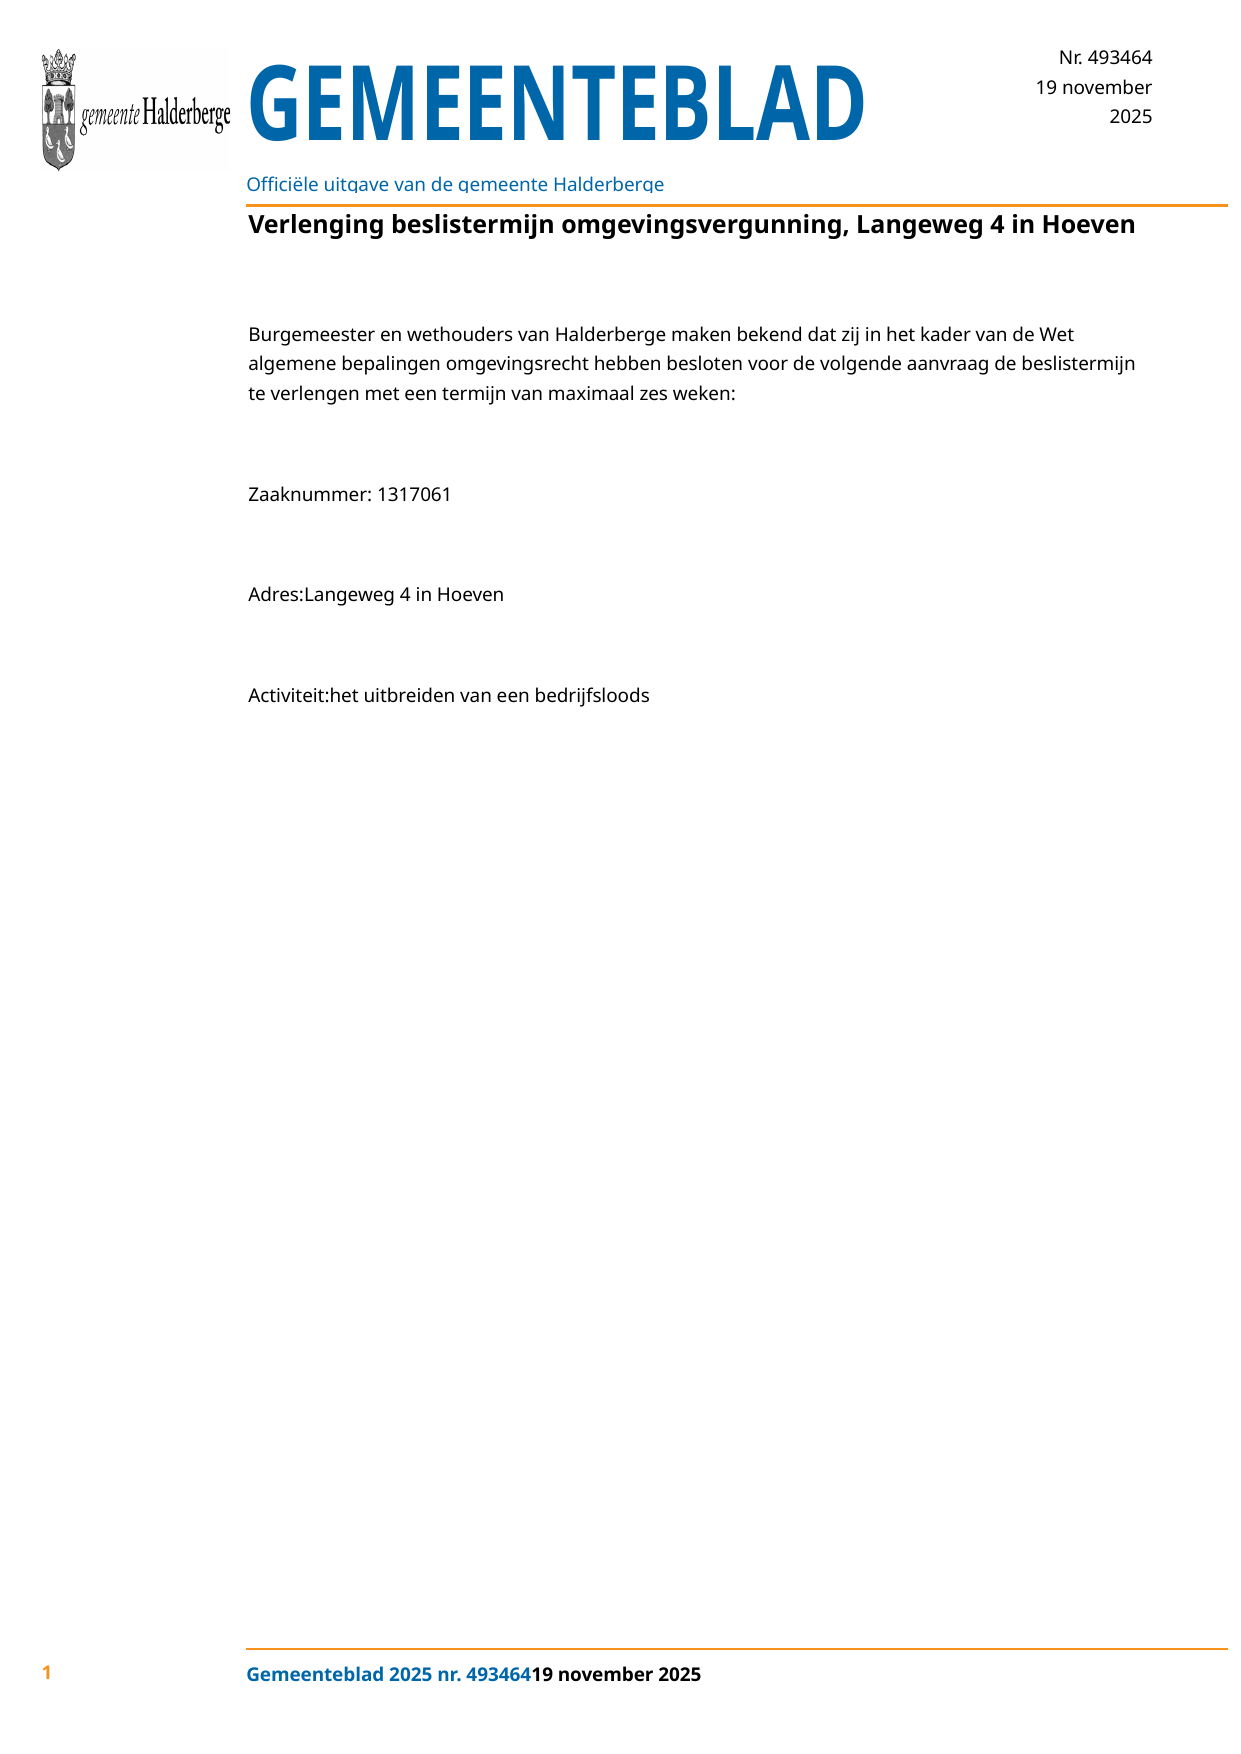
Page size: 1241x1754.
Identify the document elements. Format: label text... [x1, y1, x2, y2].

picture [41, 47, 231, 172]
text Activiteit:het uitbreiden van een bedrijfsloods [248, 682, 1152, 708]
text Burgemeester en wethouders van Halderberge maken bekend dat zij in het kader van de Wet algemene bepalingen omgevingsrecht hebben besloten voor de volgende aanvraag de beslistermijn te verlengen met een termijn van maximaal zes weken: [248, 321, 1152, 406]
text Adres:Langeweg 4 in Hoeven [248, 582, 1152, 607]
text Verlenging beslistermijn omgevingsvergunning, Langeweg 4 in Hoeven [248, 207, 1152, 241]
text Zaaknummer: 1317061 [248, 481, 1152, 506]
